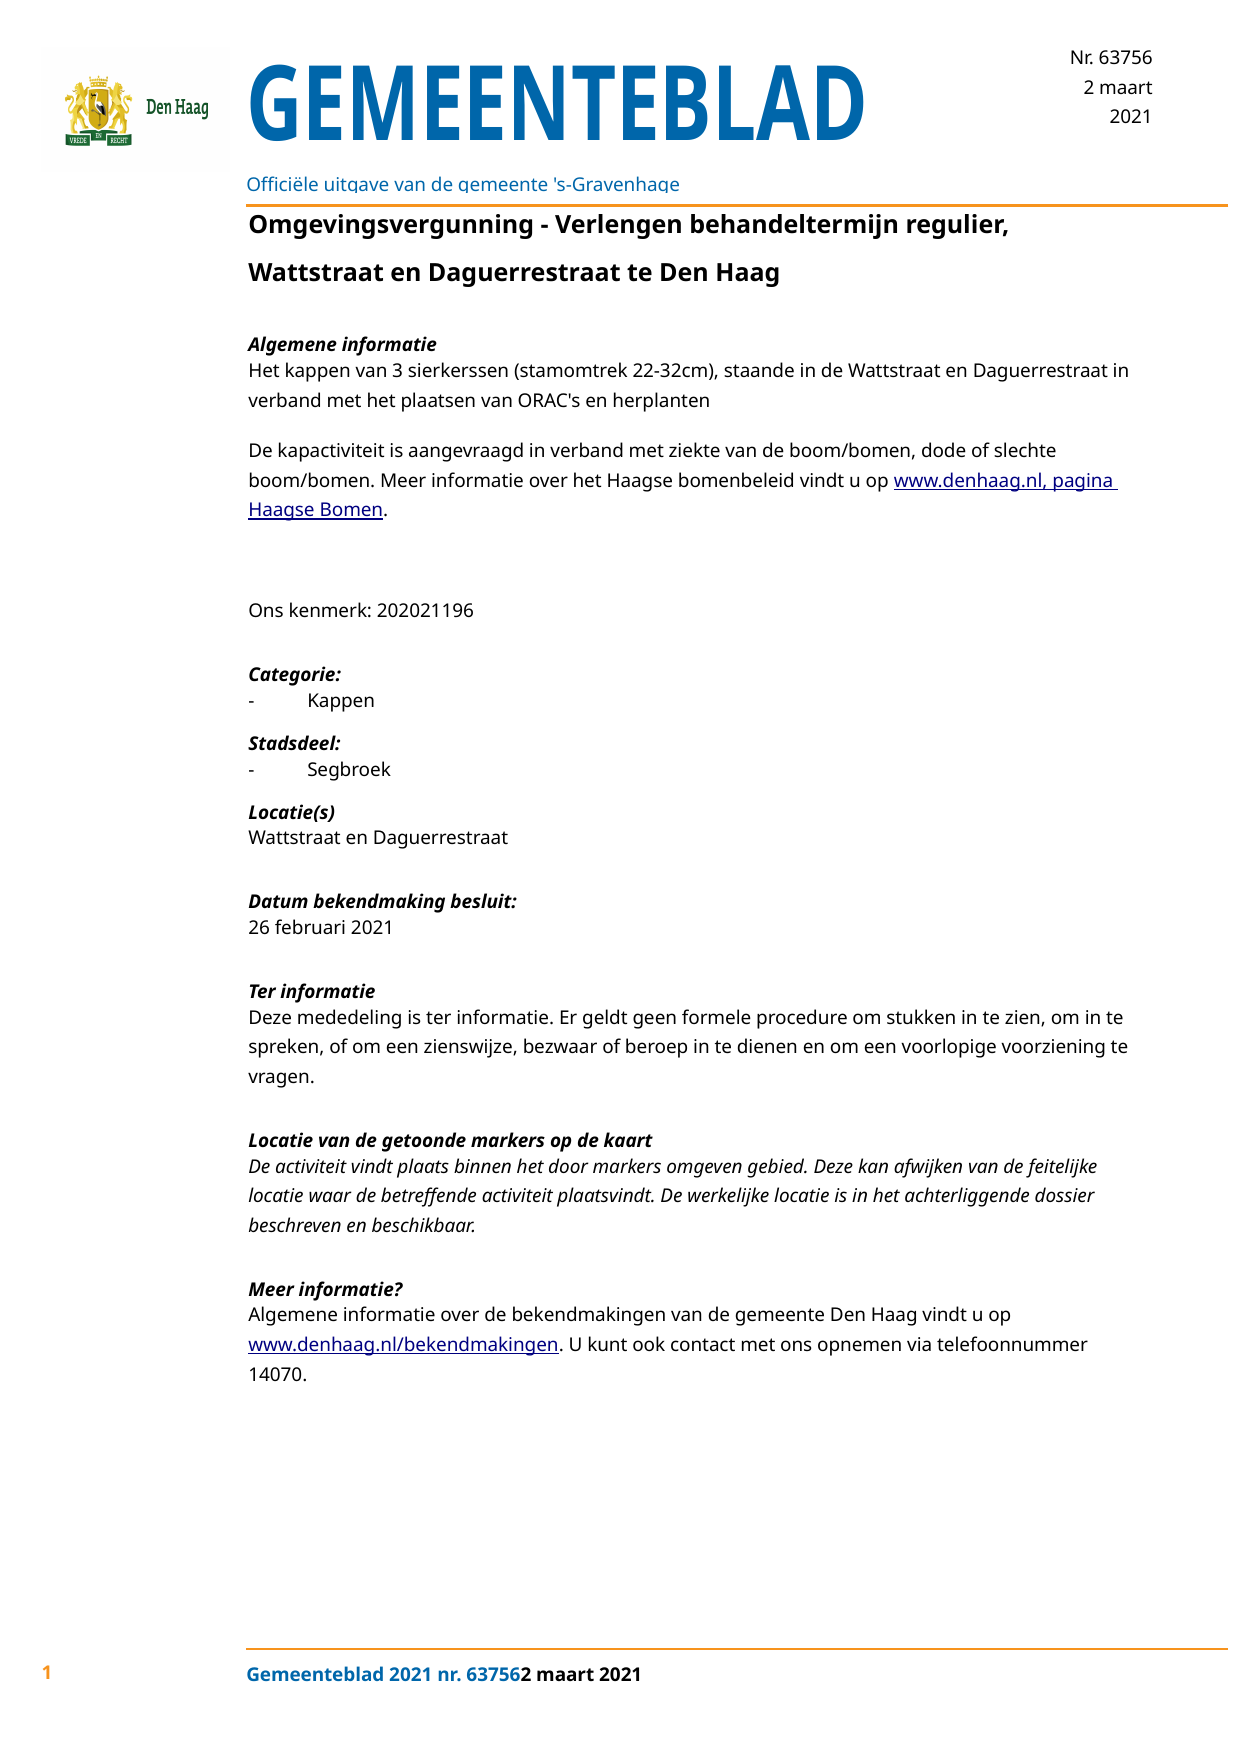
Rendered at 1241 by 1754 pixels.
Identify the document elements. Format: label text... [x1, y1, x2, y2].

list Segbroek [248, 756, 1152, 781]
text Algemene informatie [248, 331, 1152, 357]
text 26 februari 2021 [248, 914, 1152, 940]
text De activiteit vindt plaats binnen het door markers omgeven gebied. Deze kan afwijken van de feitelijke locatie waar de betreffende activiteit plaatsvindt. De werkelijke locatie is in het achterliggende dossier beschreven en beschikbaar. [248, 1153, 1152, 1238]
text Categorie: [248, 661, 1152, 687]
text Locatie(s) [248, 799, 1152, 824]
text Het kappen van 3 sierkerssen (stamomtrek 22-32cm), staande in de Wattstraat en Daguerrestraat in verband met het plaatsen van ORAC's en herplanten [248, 357, 1152, 412]
picture [41, 47, 231, 172]
text Algemene informatie over de bekendmakingen van de gemeente Den Haag vindt u op www.denhaag.nl/bekendmakingen. U kunt ook contact met ons opnemen via telefoonnummer 14070. [248, 1302, 1152, 1387]
text Deze mededeling is ter informatie. Er geldt geen formele procedure om stukken in te zien, om in te spreken, of om een zienswijze, bezwaar of beroep in te dienen en om een voorlopige voorziening te vragen. [248, 1004, 1152, 1089]
text Datum bekendmaking besluit: [248, 888, 1152, 914]
text Stadsdeel: [248, 730, 1152, 756]
text Locatie van de getoonde markers op de kaart [248, 1127, 1152, 1153]
text Ter informatie [248, 978, 1152, 1004]
text Wattstraat en Daguerrestraat [248, 824, 1152, 850]
text Ons kenmerk: 202021196 [248, 597, 1152, 623]
text De kapactiviteit is aangevraagd in verband met ziekte van de boom/bomen, dode of slechte boom/bomen. Meer informatie over het Haagse bomenbeleid vindt u op www.denhaag.nl, pagina Haagse Bomen. [248, 437, 1152, 522]
text Omgevingsvergunning - Verlengen behandeltermijn regulier, Wattstraat en Daguerrestraat te Den Haag [248, 207, 1152, 288]
text Meer informatie? [248, 1276, 1152, 1302]
list Kappen [248, 687, 1152, 713]
